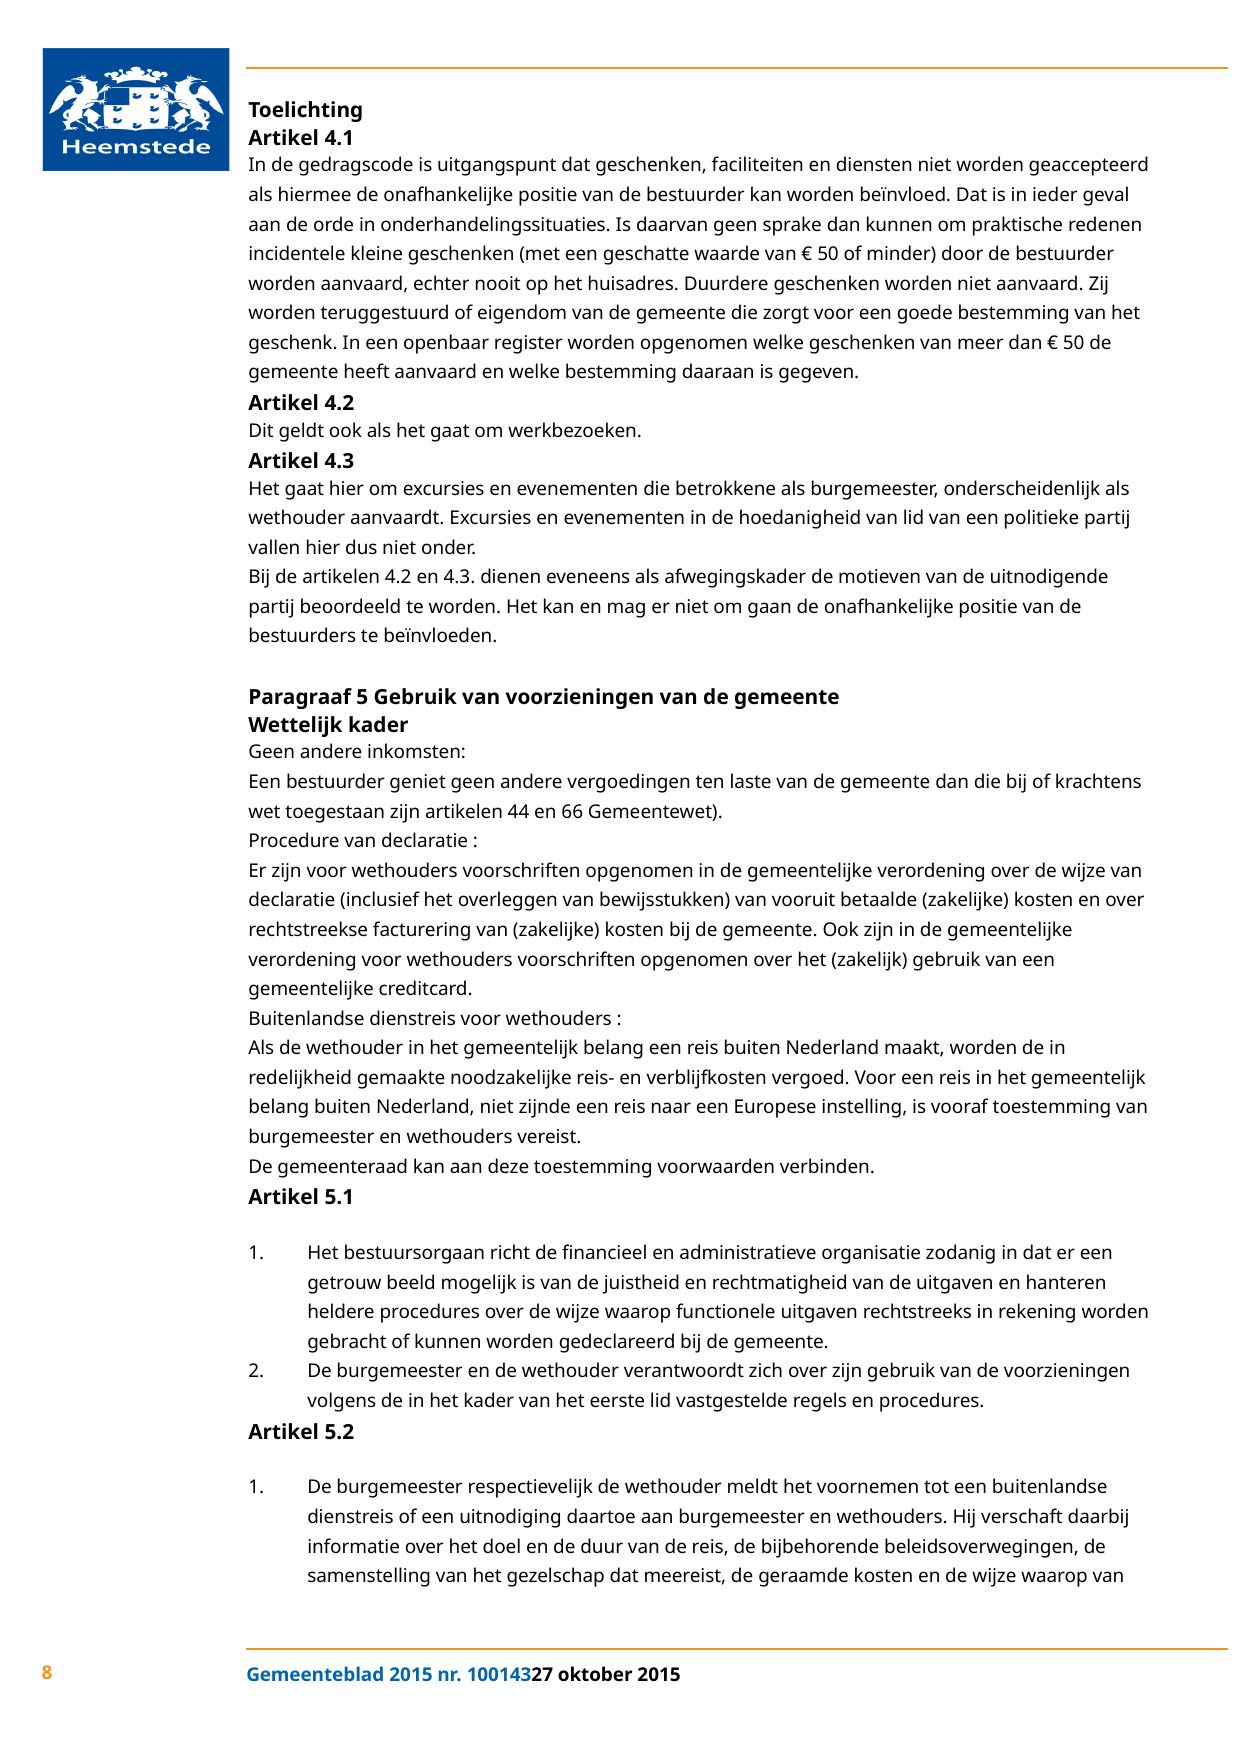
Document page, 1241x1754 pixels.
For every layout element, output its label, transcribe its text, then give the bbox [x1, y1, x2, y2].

text Artikel 4.1 [248, 123, 1152, 152]
text Artikel 5.1 [248, 1182, 1152, 1211]
text De gemeenteraad kan aan deze toestemming voorwaarden verbinden. [248, 1153, 1152, 1179]
text Geen andere inkomsten: [248, 739, 1152, 764]
text In de gedragscode is uitgangspunt dat geschenken, faciliteiten en diensten niet worden geaccepteerd als hiermee de onafhankelijke positie van de bestuurder kan worden beïnvloed. Dat is in ieder geval aan de orde in onderhandelingssituaties. Is daarvan geen sprake dan kunnen om praktische redenen incidentele kleine geschenken (met een geschatte waarde van € 50 of minder) door de bestuurder worden aanvaard, echter nooit op het huisadres. Duurdere geschenken worden niet aanvaard. Zij worden teruggestuurd of eigendom van de gemeente die zorgt voor een goede bestemming van het geschenk. In een openbaar register worden opgenomen welke geschenken van meer dan € 50 de gemeente heeft aanvaard en welke bestemming daaraan is gegeven. [248, 152, 1152, 384]
text Artikel 4.2 [248, 388, 1152, 417]
text Procedure van declaratie : [248, 827, 1152, 853]
list De burgemeester respectievelijk de wethouder meldt het voornemen tot een buitenlandse dienstreis of een uitnodiging daartoe aan burgemeester en wethouders. Hij verschaft daarbij informatie over het doel en de duur van de reis, de bijbehorende beleidsoverwegingen, de samenstelling van het gezelschap dat meereist, de geraamde kosten en de wijze waarop van [248, 1474, 1152, 1588]
text Artikel 4.3 [248, 446, 1152, 475]
picture [41, 47, 231, 172]
text Er zijn voor wethouders voorschriften opgenomen in de gemeentelijke verordening over de wijze van declaratie (inclusief het overleggen van bewijsstukken) van vooruit betaalde (zakelijke) kosten en over rechtstreekse facturering van (zakelijke) kosten bij de gemeente. Ook zijn in de gemeentelijke verordening voor wethouders voorschriften opgenomen over het (zakelijk) gebruik van een gemeentelijke creditcard. [248, 857, 1152, 1001]
list Het bestuursorgaan richt de financieel en administratieve organisatie zodanig in dat er een getrouw beeld mogelijk is van de juistheid en rechtmatigheid van de uitgaven en hanteren heldere procedures over de wijze waarop functionele uitgaven rechtstreeks in rekening worden gebracht of kunnen worden gedeclareerd bij de gemeente. [248, 1239, 1152, 1354]
text Toelichting [248, 95, 1152, 123]
text Bij de artikelen 4.2 en 4.3. dienen eveneens als afwegingskader de motieven van de uitnodigende partij beoordeeld te worden. Het kan en mag er niet om gaan de onafhankelijke positie van de bestuurders te beïnvloeden. [248, 563, 1152, 648]
text Een bestuurder geniet geen andere vergoedingen ten laste van de gemeente dan die bij of krachtens wet toegestaan zijn artikelen 44 en 66 Gemeentewet). [248, 768, 1152, 824]
text Artikel 5.2 [248, 1417, 1152, 1445]
text Buitenlandse dienstreis voor wethouders : [248, 1005, 1152, 1031]
text Het gaat hier om excursies en evenementen die betrokkene als burgemeester, onderscheidenlijk als wethouder aanvaardt. Excursies en evenementen in de hoedanigheid van lid van een politieke partij vallen hier dus niet onder. [248, 475, 1152, 560]
text Wettelijk kader [248, 710, 1152, 739]
text Dit geldt ook als het gaat om werkbezoeken. [248, 417, 1152, 442]
list De burgemeester en de wethouder verantwoordt zich over zijn gebruik van de voorzieningen volgens de in het kader van het eerste lid vastgestelde regels en procedures. [248, 1358, 1152, 1413]
text Paragraaf 5 Gebruik van voorzieningen van de gemeente [248, 682, 1152, 710]
text Als de wethouder in het gemeentelijk belang een reis buiten Nederland maakt, worden de in redelijkheid gemaakte noodzakelijke reis- en verblijfkosten vergoed. Voor een reis in het gemeentelijk belang buiten Nederland, niet zijnde een reis naar een Europese instelling, is vooraf toestemming van burgemeester en wethouders vereist. [248, 1034, 1152, 1149]
